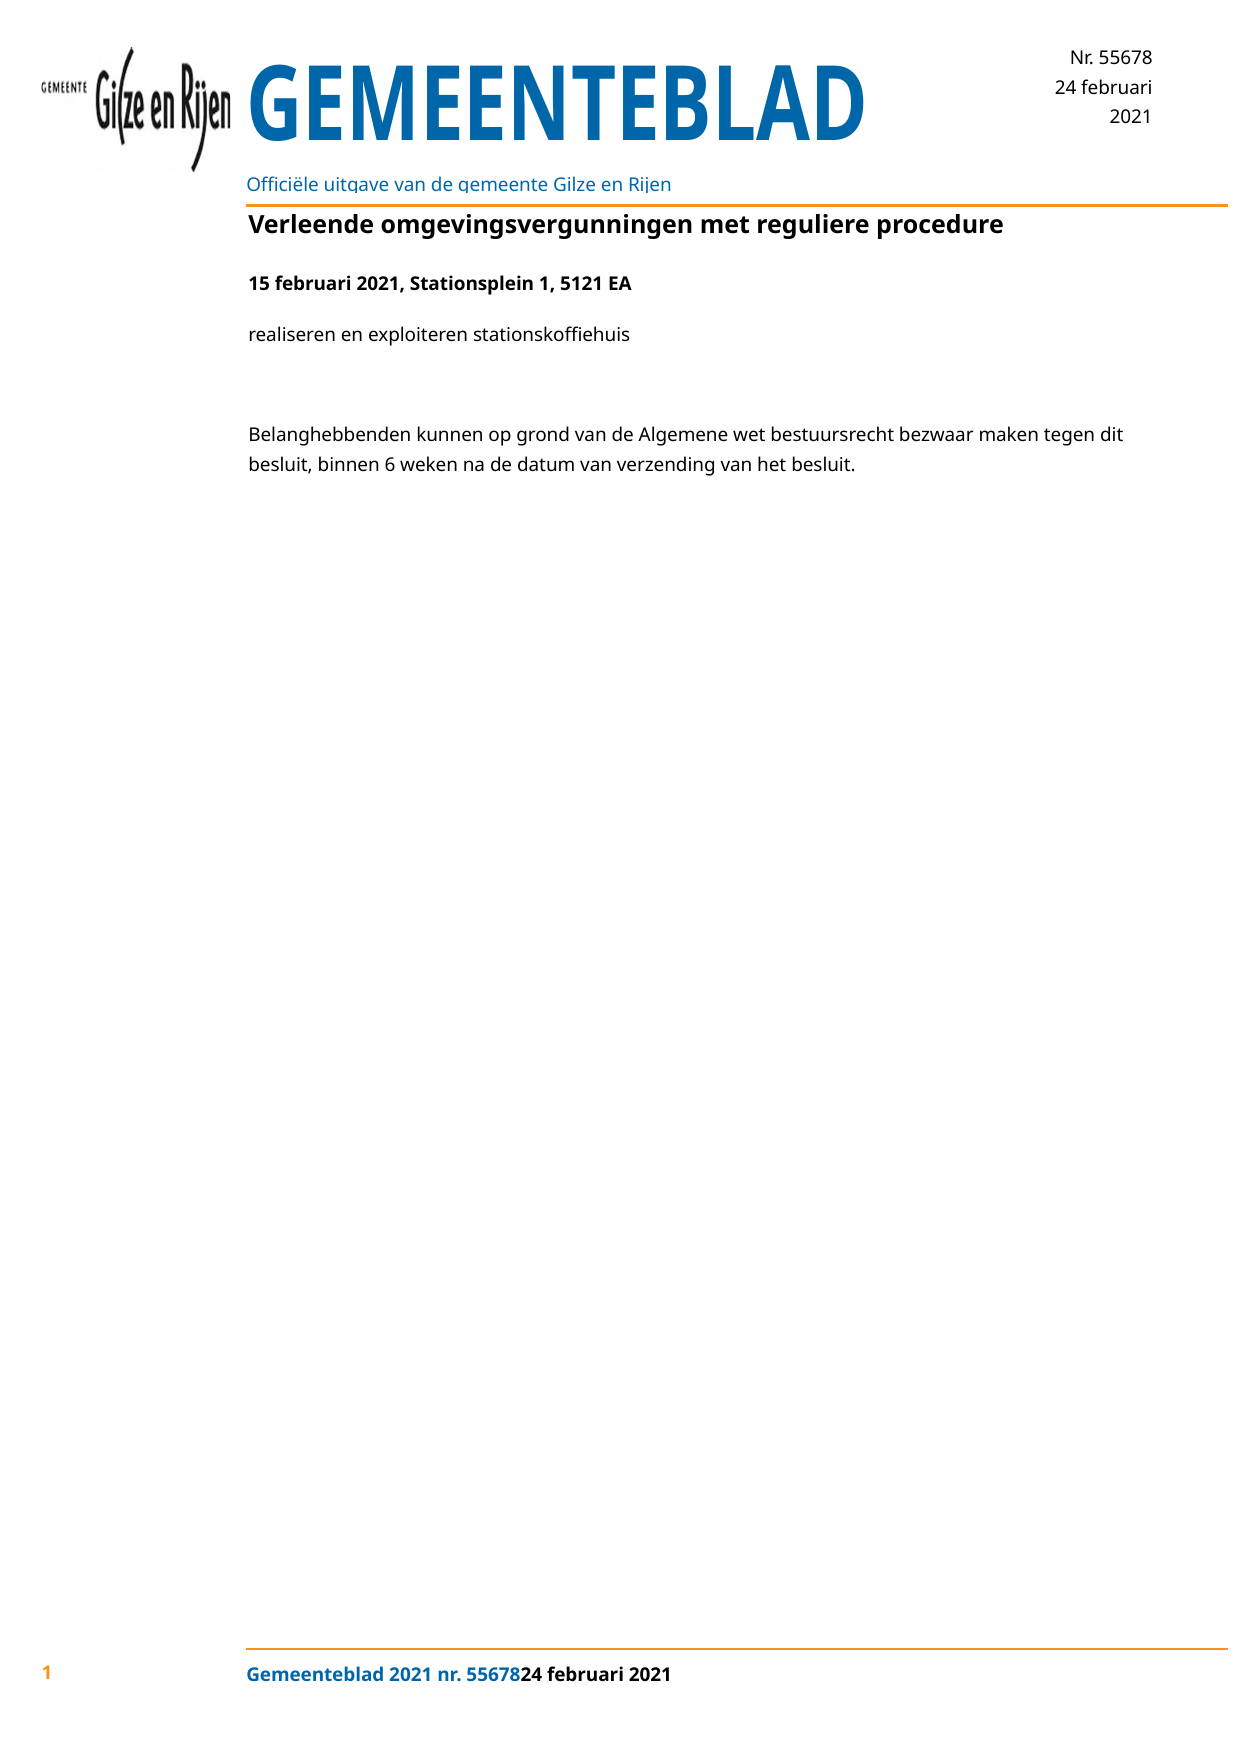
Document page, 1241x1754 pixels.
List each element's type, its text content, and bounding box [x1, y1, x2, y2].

text Belanghebbenden kunnen op grond van de Algemene wet bestuursrecht bezwaar maken tegen dit besluit, binnen 6 weken na de datum van verzending van het besluit. [248, 422, 1152, 477]
text Verleende omgevingsvergunningen met reguliere procedure [248, 207, 1152, 241]
picture [41, 47, 231, 172]
text realiseren en exploiteren stationskoffiehuis [248, 321, 1152, 346]
text 15 februari 2021, Stationsplein 1, 5121 EA [248, 270, 1152, 296]
